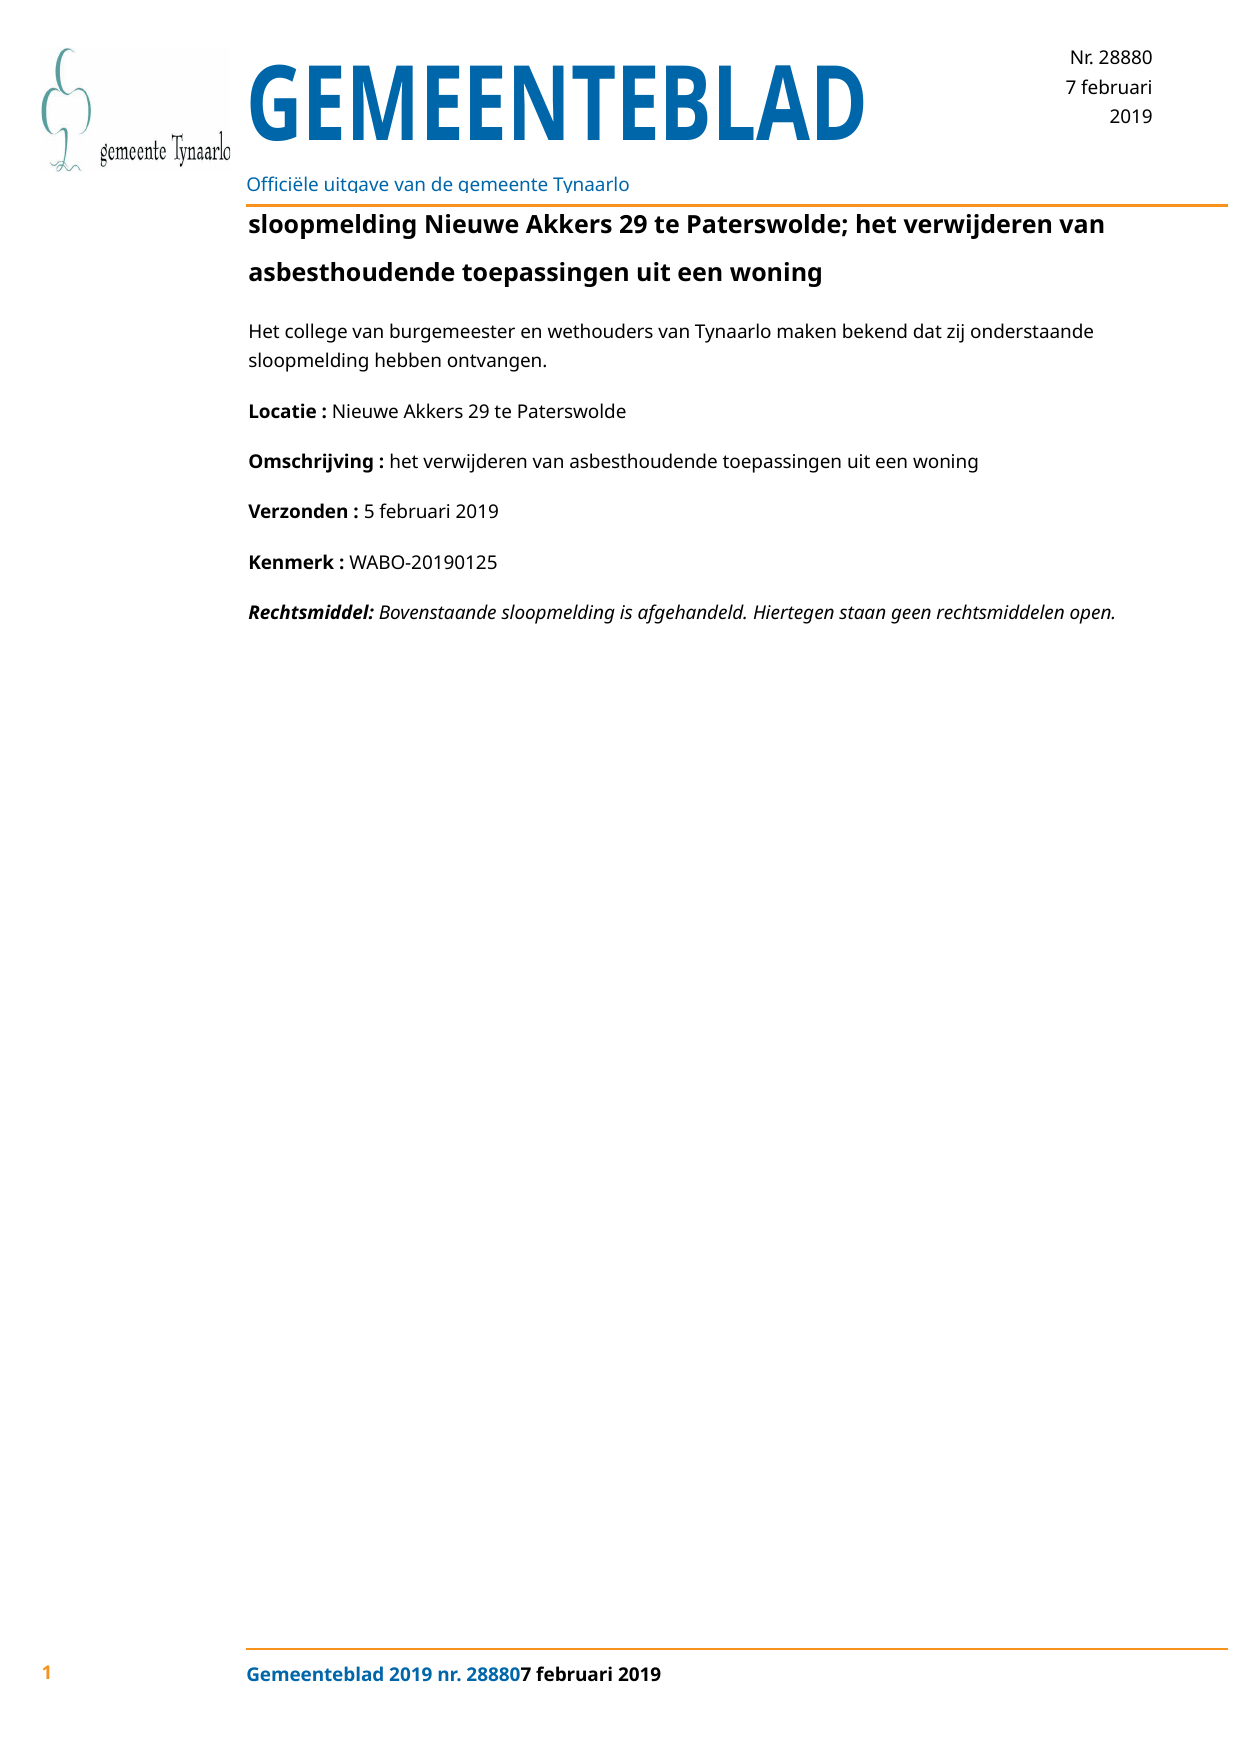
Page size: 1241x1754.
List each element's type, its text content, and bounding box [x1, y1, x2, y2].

picture [41, 47, 231, 172]
text sloopmelding Nieuwe Akkers 29 te Paterswolde; het verwijderen van asbesthoudende toepassingen uit een woning [248, 207, 1152, 288]
text Verzonden : 5 februari 2019 [248, 499, 1152, 524]
text Kenmerk : WABO-20190125 [248, 549, 1152, 575]
text Rechtsmiddel: Bovenstaande sloopmelding is afgehandeld. Hiertegen staan geen rechtsmiddelen open. [248, 599, 1152, 625]
text Het college van burgemeester en wethouders van Tynaarlo maken bekend dat zij onderstaande sloopmelding hebben ontvangen. [248, 318, 1152, 373]
text Omschrijving : het verwijderen van asbesthoudende toepassingen uit een woning [248, 448, 1152, 474]
text Locatie : Nieuwe Akkers 29 te Paterswolde [248, 398, 1152, 424]
